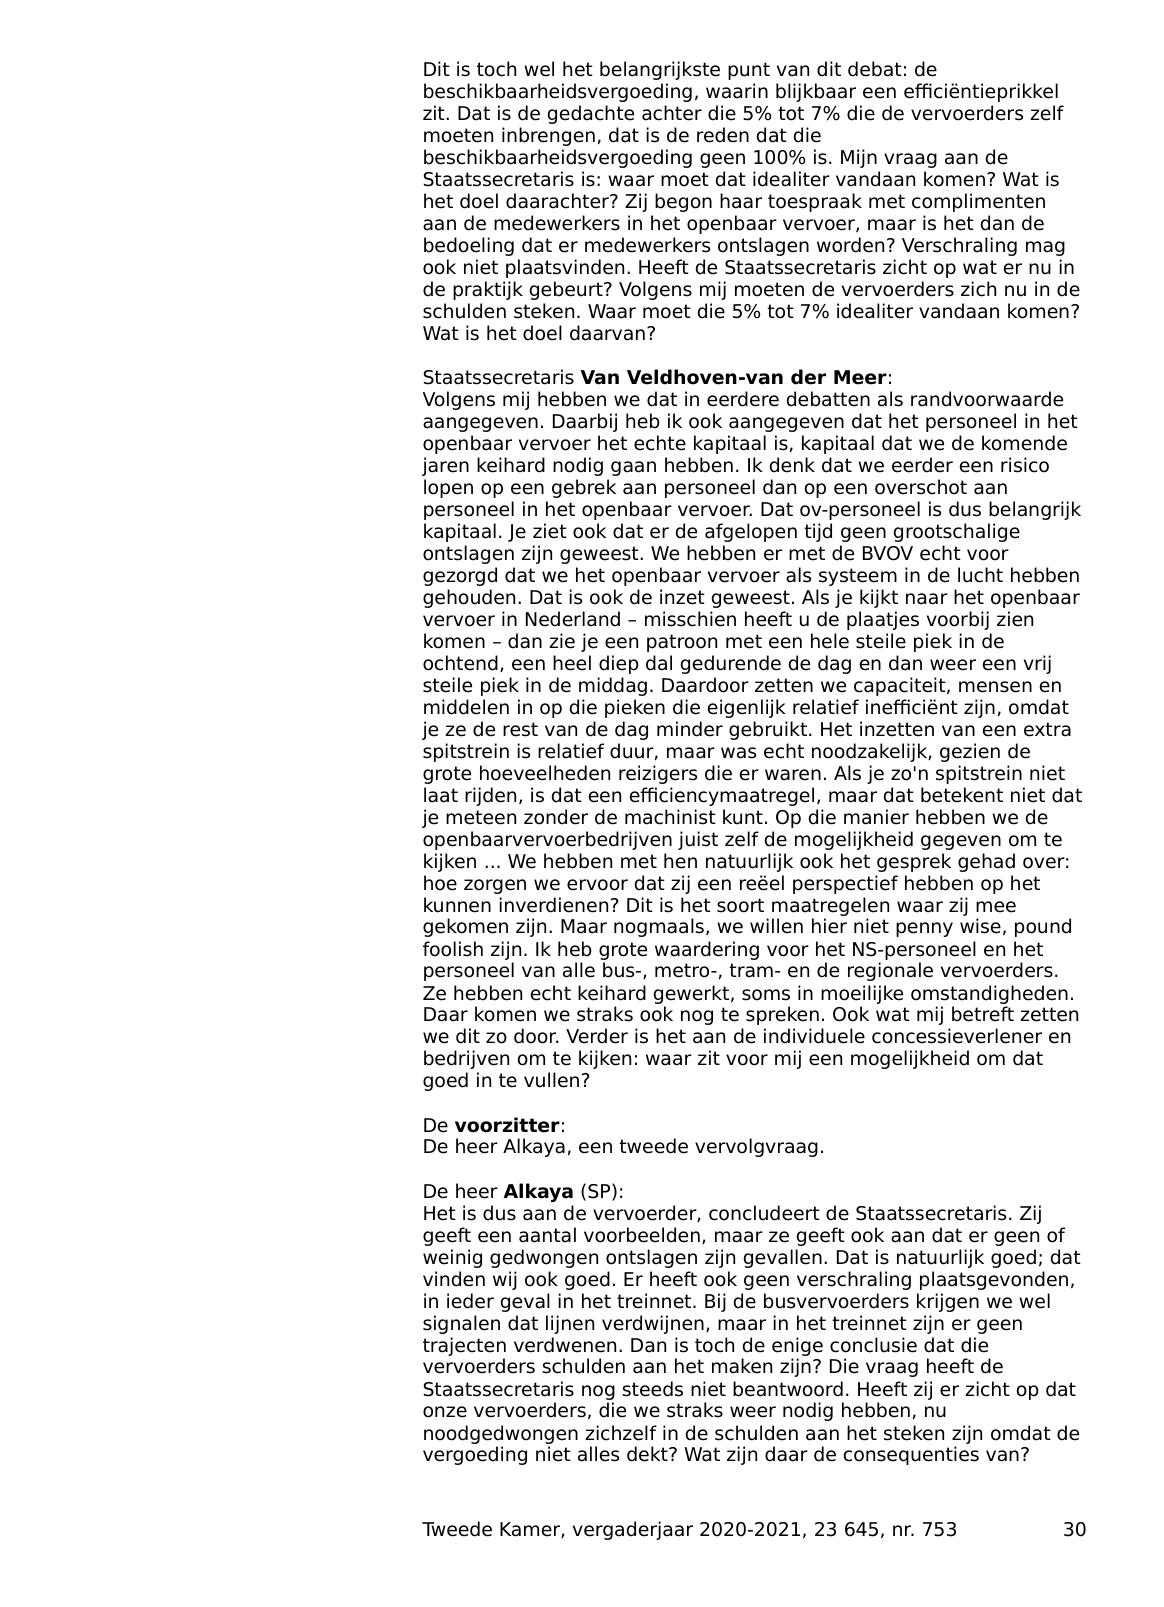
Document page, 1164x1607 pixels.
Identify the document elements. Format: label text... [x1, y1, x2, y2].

text Het is dus aan de vervoerder, concludeert de Staatssecretaris. Zij geeft een aantal voorbeelden, maar ze geeft ook aan dat er geen of weinig gedwongen ontslagen zijn gevallen. Dat is natuurlijk goed; dat vinden wij ook goed. Er heeft ook geen verschraling plaatsgevonden, in ieder geval in het treinnet. Bij de busvervoerders krijgen we wel signalen dat lijnen verdwijnen, maar in het treinnet zijn er geen trajecten verdwenen. Dan is toch de enige conclusie dat die vervoerders schulden aan het maken zijn? Die vraag heeft de Staatssecretaris nog steeds niet beantwoord. Heeft zij er zicht op dat onze vervoerders, die we straks weer nodig hebben, nu noodgedwongen zichzelf in de schulden aan het steken zijn omdat de vergoeding niet alles dekt? Wat zijn daar de consequenties van? [422, 1203, 1087, 1466]
text De heer Alkaya, een tweede vervolgvraag. [422, 1136, 1087, 1158]
text Staatssecretaris Van Veldhoven-van der Meer: [422, 367, 1087, 389]
text De heer Alkaya (SP): [422, 1181, 1087, 1203]
text De voorzitter: [422, 1114, 1087, 1136]
text Volgens mij hebben we dat in eerdere debatten als randvoorwaarde aangegeven. Daarbij heb ik ook aangegeven dat het personeel in het openbaar vervoer het echte kapitaal is, kapitaal dat we de komende jaren keihard nodig gaan hebben. Ik denk dat we eerder een risico lopen op een gebrek aan personeel dan op een overschot aan personeel in het openbaar vervoer. Dat ov-personeel is dus belangrijk kapitaal. Je ziet ook dat er de afgelopen tijd geen grootschalige ontslagen zijn geweest. We hebben er met de BVOV echt voor gezorgd dat we het openbaar vervoer als systeem in de lucht hebben gehouden. Dat is ook de inzet geweest. Als je kijkt naar het openbaar vervoer in Nederland – misschien heeft u de plaatjes voorbij zien komen – dan zie je een patroon met een hele steile piek in de ochtend, een heel diep dal gedurende de dag en dan weer een vrij steile piek in de middag. Daardoor zetten we capaciteit, mensen en middelen in op die pieken die eigenlijk relatief inefficiënt zijn, omdat je ze de rest van de dag minder gebruikt. Het inzetten van een extra spitstrein is relatief duur, maar was echt noodzakelijk, gezien de grote hoeveelheden reizigers die er waren. Als je zo'n spitstrein niet laat rijden, is dat een efficiencymaatregel, maar dat betekent niet dat je meteen zonder de machinist kunt. Op die manier hebben we de openbaarvervoerbedrijven juist zelf de mogelijkheid gegeven om te kijken ... We hebben met hen natuurlijk ook het gesprek gehad over: hoe zorgen we ervoor dat zij een reëel perspectief hebben op het kunnen inverdienen? Dit is het soort maatregelen waar zij mee gekomen zijn. Maar nogmaals, we willen hier niet penny wise, pound foolish zijn. Ik heb grote waardering voor het NS-personeel en het personeel van alle bus-, metro-, tram- en de regionale vervoerders. Ze hebben echt keihard gewerkt, soms in moeilijke omstandigheden. Daar komen we straks ook nog te spreken. Ook wat mij betreft zetten we dit zo door. Verder is het aan de individuele concessieverlener en bedrijven om te kijken: waar zit voor mij een mogelijkheid om dat goed in te vullen? [422, 389, 1087, 1092]
text Dit is toch wel het belangrijkste punt van dit debat: de beschikbaarheidsvergoeding, waarin blijkbaar een efficiëntieprikkel zit. Dat is de gedachte achter die 5% tot 7% die de vervoerders zelf moeten inbrengen, dat is de reden dat die beschikbaarheidsvergoeding geen 100% is. Mijn vraag aan de Staatssecretaris is: waar moet dat idealiter vandaan komen? Wat is het doel daarachter? Zij begon haar toespraak met complimenten aan de medewerkers in het openbaar vervoer, maar is het dan de bedoeling dat er medewerkers ontslagen worden? Verschraling mag ook niet plaatsvinden. Heeft de Staatssecretaris zicht op wat er nu in de praktijk gebeurt? Volgens mij moeten de vervoerders zich nu in de schulden steken. Waar moet die 5% tot 7% idealiter vandaan komen? Wat is het doel daarvan? [422, 59, 1087, 345]
